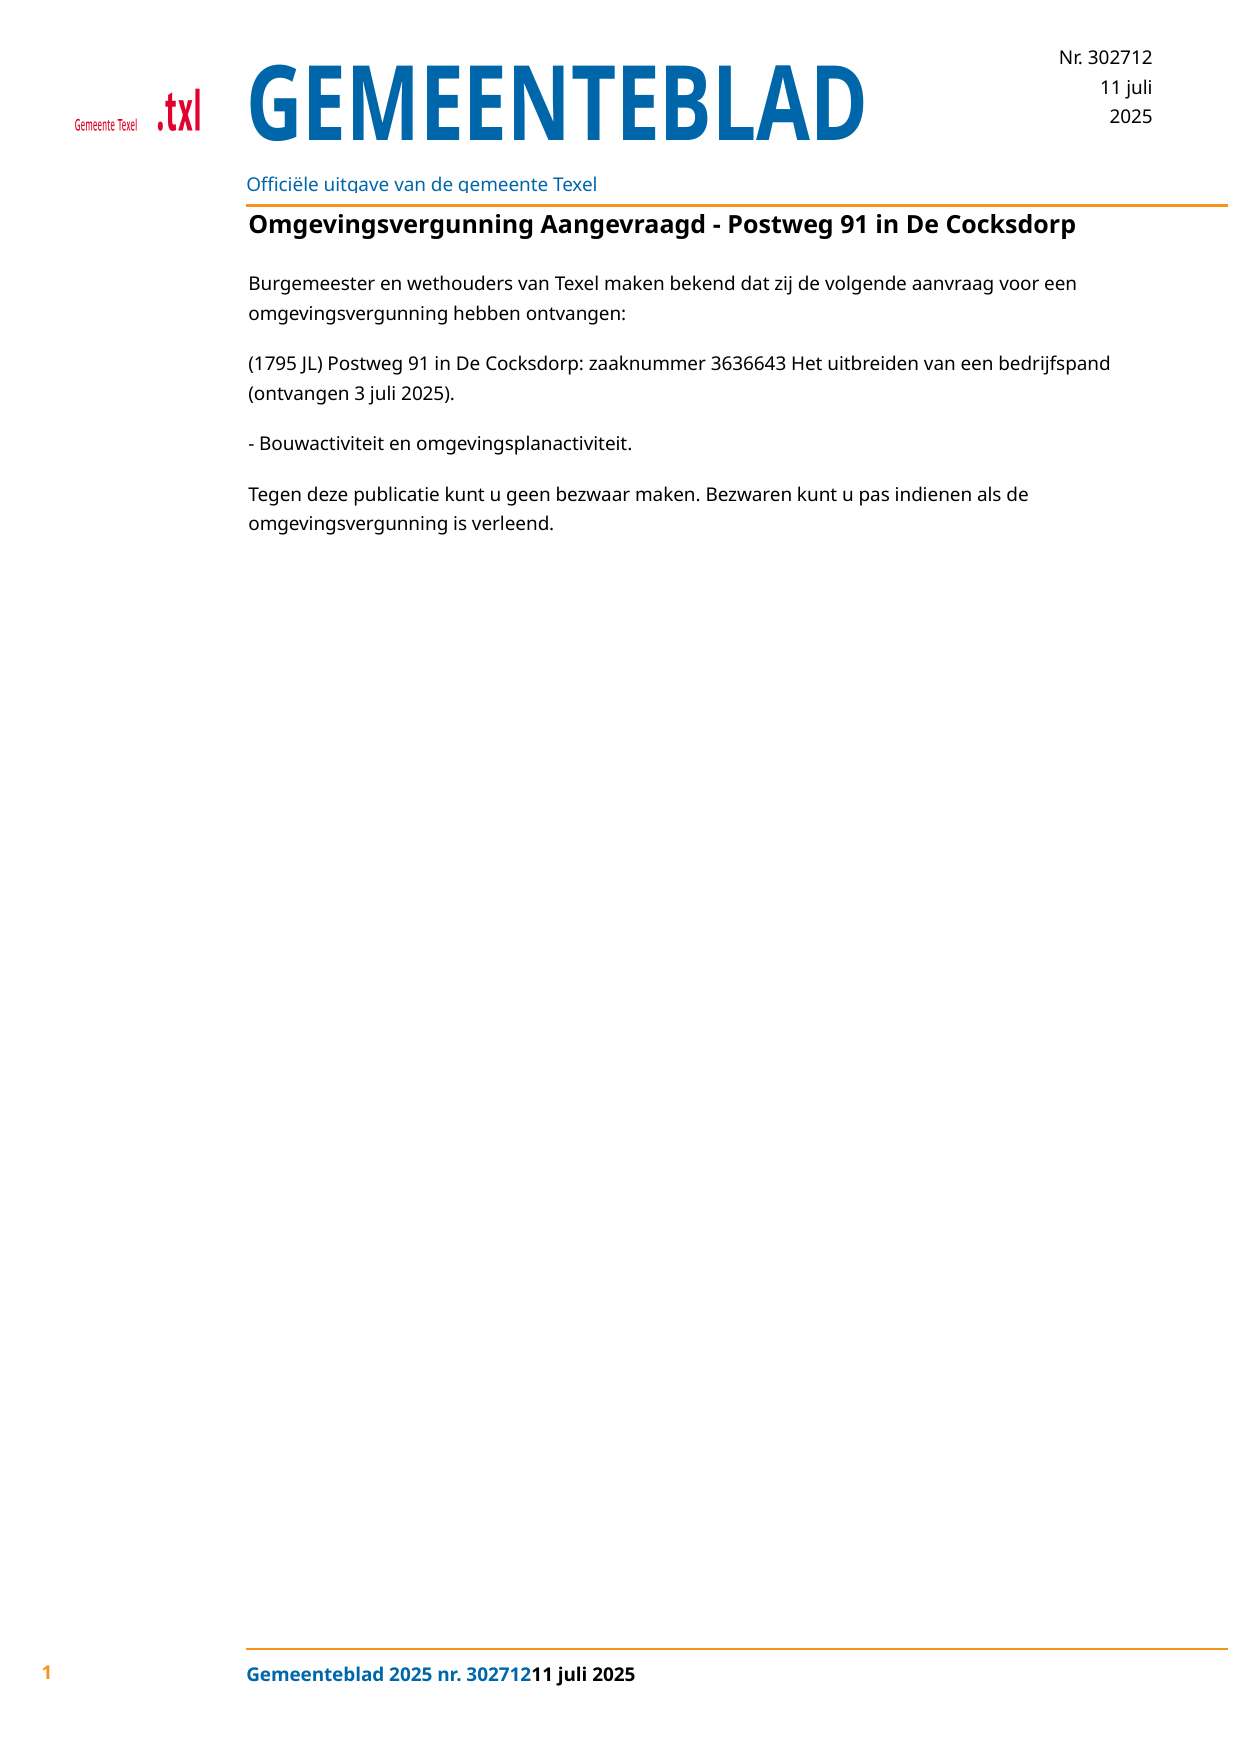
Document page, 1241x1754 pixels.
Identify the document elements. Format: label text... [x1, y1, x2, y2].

text (1795 JL) Postweg 91 in De Cocksdorp: zaaknummer 3636643 Het uitbreiden van een bedrijfspand (ontvangen 3 juli 2025). [248, 350, 1152, 406]
text Omgevingsvergunning Aangevraagd - Postweg 91 in De Cocksdorp [248, 207, 1152, 241]
text Burgemeester en wethouders van Texel maken bekend dat zij de volgende aanvraag voor een omgevingsvergunning hebben ontvangen: [248, 270, 1152, 326]
picture [41, 47, 231, 172]
text - Bouwactiviteit en omgevingsplanactiviteit. [248, 430, 1152, 456]
text Tegen deze publicatie kunt u geen bezwaar maken. Bezwaren kunt u pas indienen als de omgevingsvergunning is verleend. [248, 481, 1152, 536]
